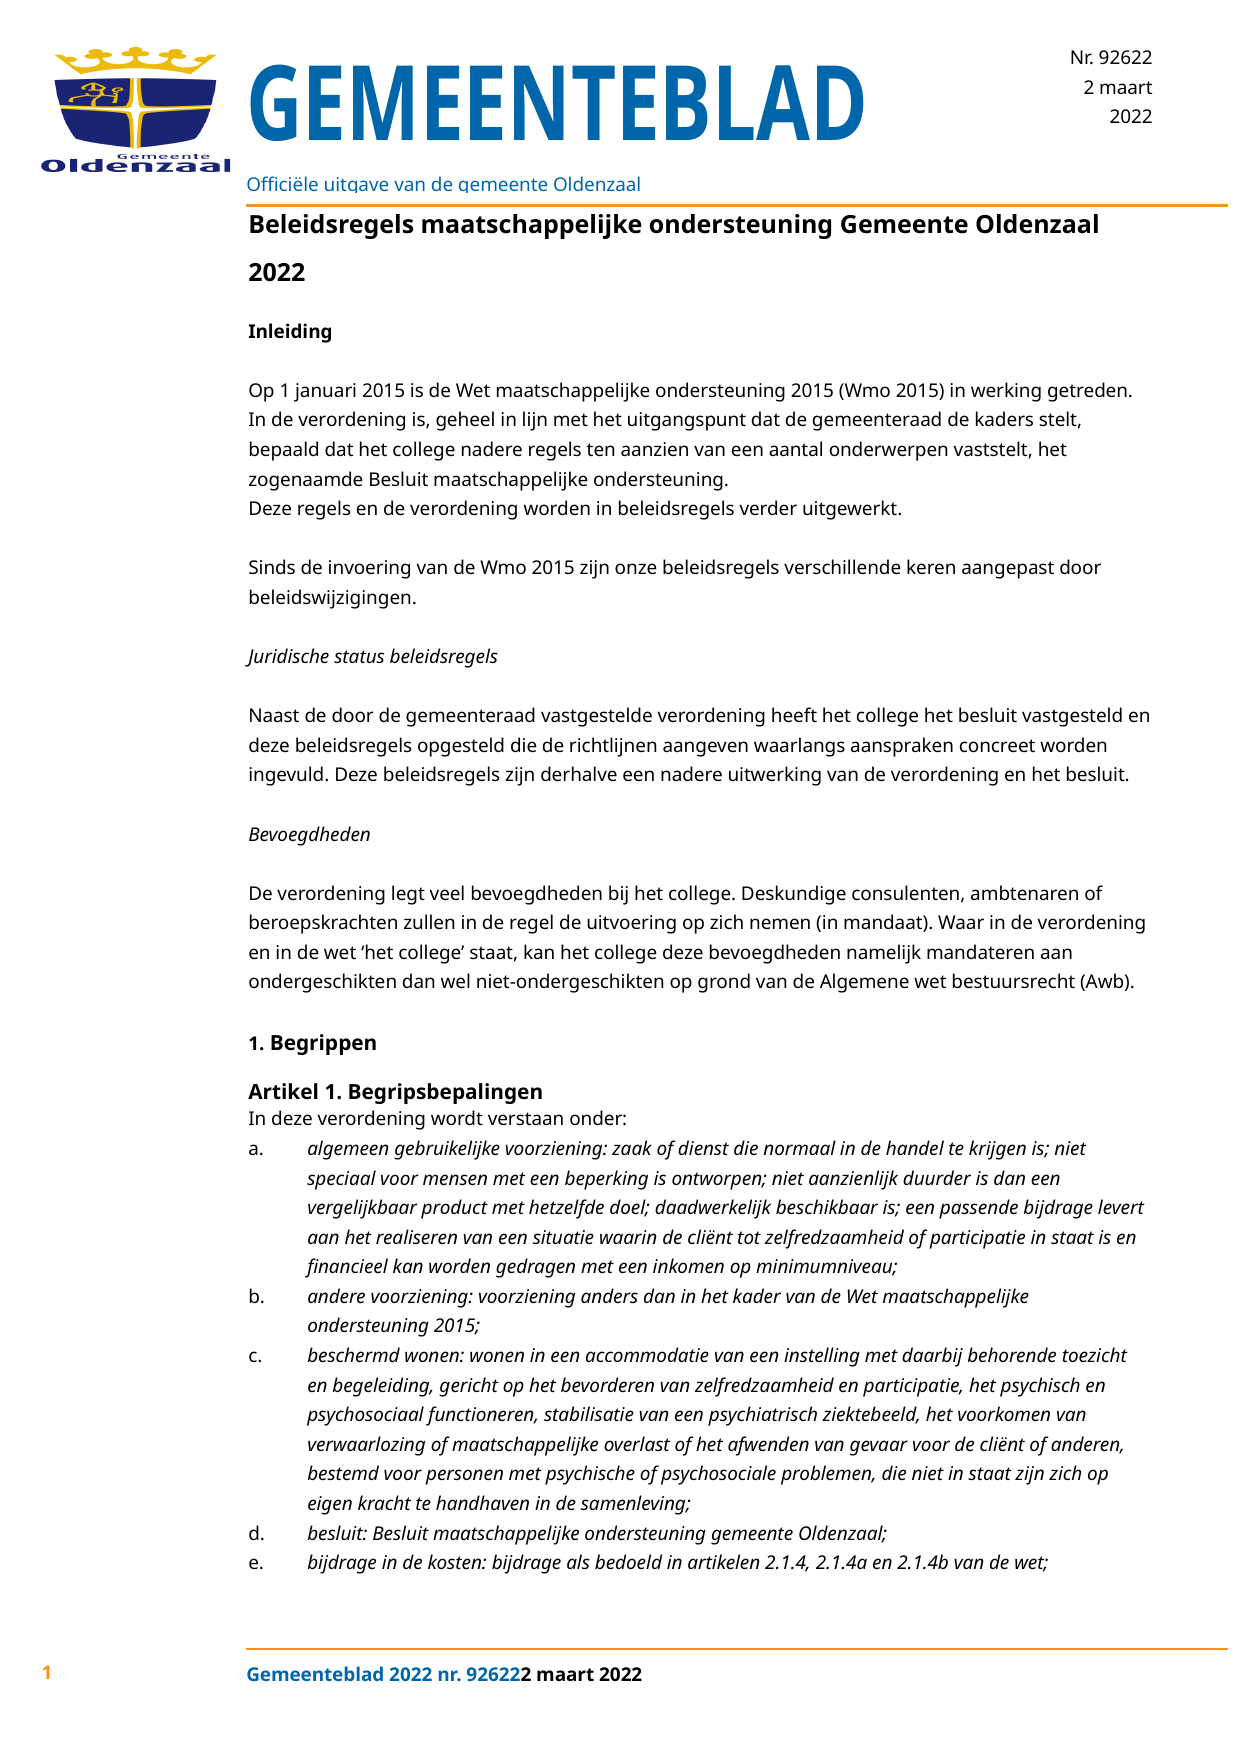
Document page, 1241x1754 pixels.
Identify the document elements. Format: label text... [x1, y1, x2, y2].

text Juridische status beleidsregels [248, 643, 1152, 669]
list algemeen gebruikelijke voorziening: zaak of dienst die normaal in de handel te krijgen is; niet speciaal voor mensen met een beperking is ontworpen; niet aanzienlijk duurder is dan een vergelijkbaar product met hetzelfde doel; daadwerkelijk beschikbaar is; een passende bijdrage levert aan het realiseren van een situatie waarin de cliënt tot zelfredzaamheid of participatie in staat is en financieel kan worden gedragen met een inkomen op minimumniveau; [248, 1135, 1152, 1279]
picture [41, 47, 231, 172]
text Sinds de invoering van de Wmo 2015 zijn onze beleidsregels verschillende keren aangepast door beleidswijzigingen. [248, 554, 1152, 610]
list bijdrage in de kosten: bijdrage als bedoeld in artikelen 2.1.4, 2.1.4a en 2.1.4b van de wet; [248, 1549, 1152, 1575]
text Artikel 1. Begripsbepalingen [248, 1077, 1152, 1106]
list besluit: Besluit maatschappelijke ondersteuning gemeente Oldenzaal; [248, 1520, 1152, 1546]
text 1. Begrippen [248, 1028, 1152, 1056]
text Op 1 januari 2015 is de Wet maatschappelijke ondersteuning 2015 (Wmo 2015) in werking getreden. [248, 377, 1152, 403]
list andere voorziening: voorziening anders dan in het kader van de Wet maatschappelijke ondersteuning 2015; [248, 1283, 1152, 1338]
text In de verordening is, geheel in lijn met het uitgangspunt dat de gemeenteraad de kaders stelt, bepaald dat het college nadere regels ten aanzien van een aantal onderwerpen vaststelt, het zogenaamde Besluit maatschappelijke ondersteuning. [248, 407, 1152, 492]
text beroepskrachten zullen in de regel de uitvoering op zich nemen (in mandaat). Waar in de verordening en in de wet ‘het college’ staat, kan het college deze bevoegdheden namelijk mandateren aan ondergeschikten dan wel niet-ondergeschikten op grond van de Algemene wet bestuursrecht (Awb). [248, 909, 1152, 994]
text Beleidsregels maatschappelijke ondersteuning Gemeente Oldenzaal 2022 [248, 207, 1152, 288]
text De verordening legt veel bevoegdheden bij het college. Deskundige consulenten, ambtenaren of [248, 880, 1152, 906]
text Naast de door de gemeenteraad vastgestelde verordening heeft het college het besluit vastgesteld en deze beleidsregels opgesteld die de richtlijnen aangeven waarlangs aanspraken concreet worden ingevuld. Deze beleidsregels zijn derhalve een nadere uitwerking van de verordening en het besluit. [248, 702, 1152, 787]
list beschermd wonen: wonen in een accommodatie van een instelling met daarbij behorende toezicht en begeleiding, gericht op het bevorderen van zelfredzaamheid en participatie, het psychisch en psychosociaal functioneren, stabilisatie van een psychiatrisch ziektebeeld, het voorkomen van verwaarlozing of maatschappelijke overlast of het afwenden van gevaar voor de cliënt of anderen, bestemd voor personen met psychische of psychosociale problemen, die niet in staat zijn zich op eigen kracht te handhaven in de samenleving; [248, 1342, 1152, 1516]
text In deze verordening wordt verstaan onder: [248, 1106, 1152, 1131]
text Inleiding [248, 318, 1152, 344]
text Bevoegdheden [248, 821, 1152, 847]
text Deze regels en de verordening worden in beleidsregels verder uitgewerkt. [248, 495, 1152, 521]
